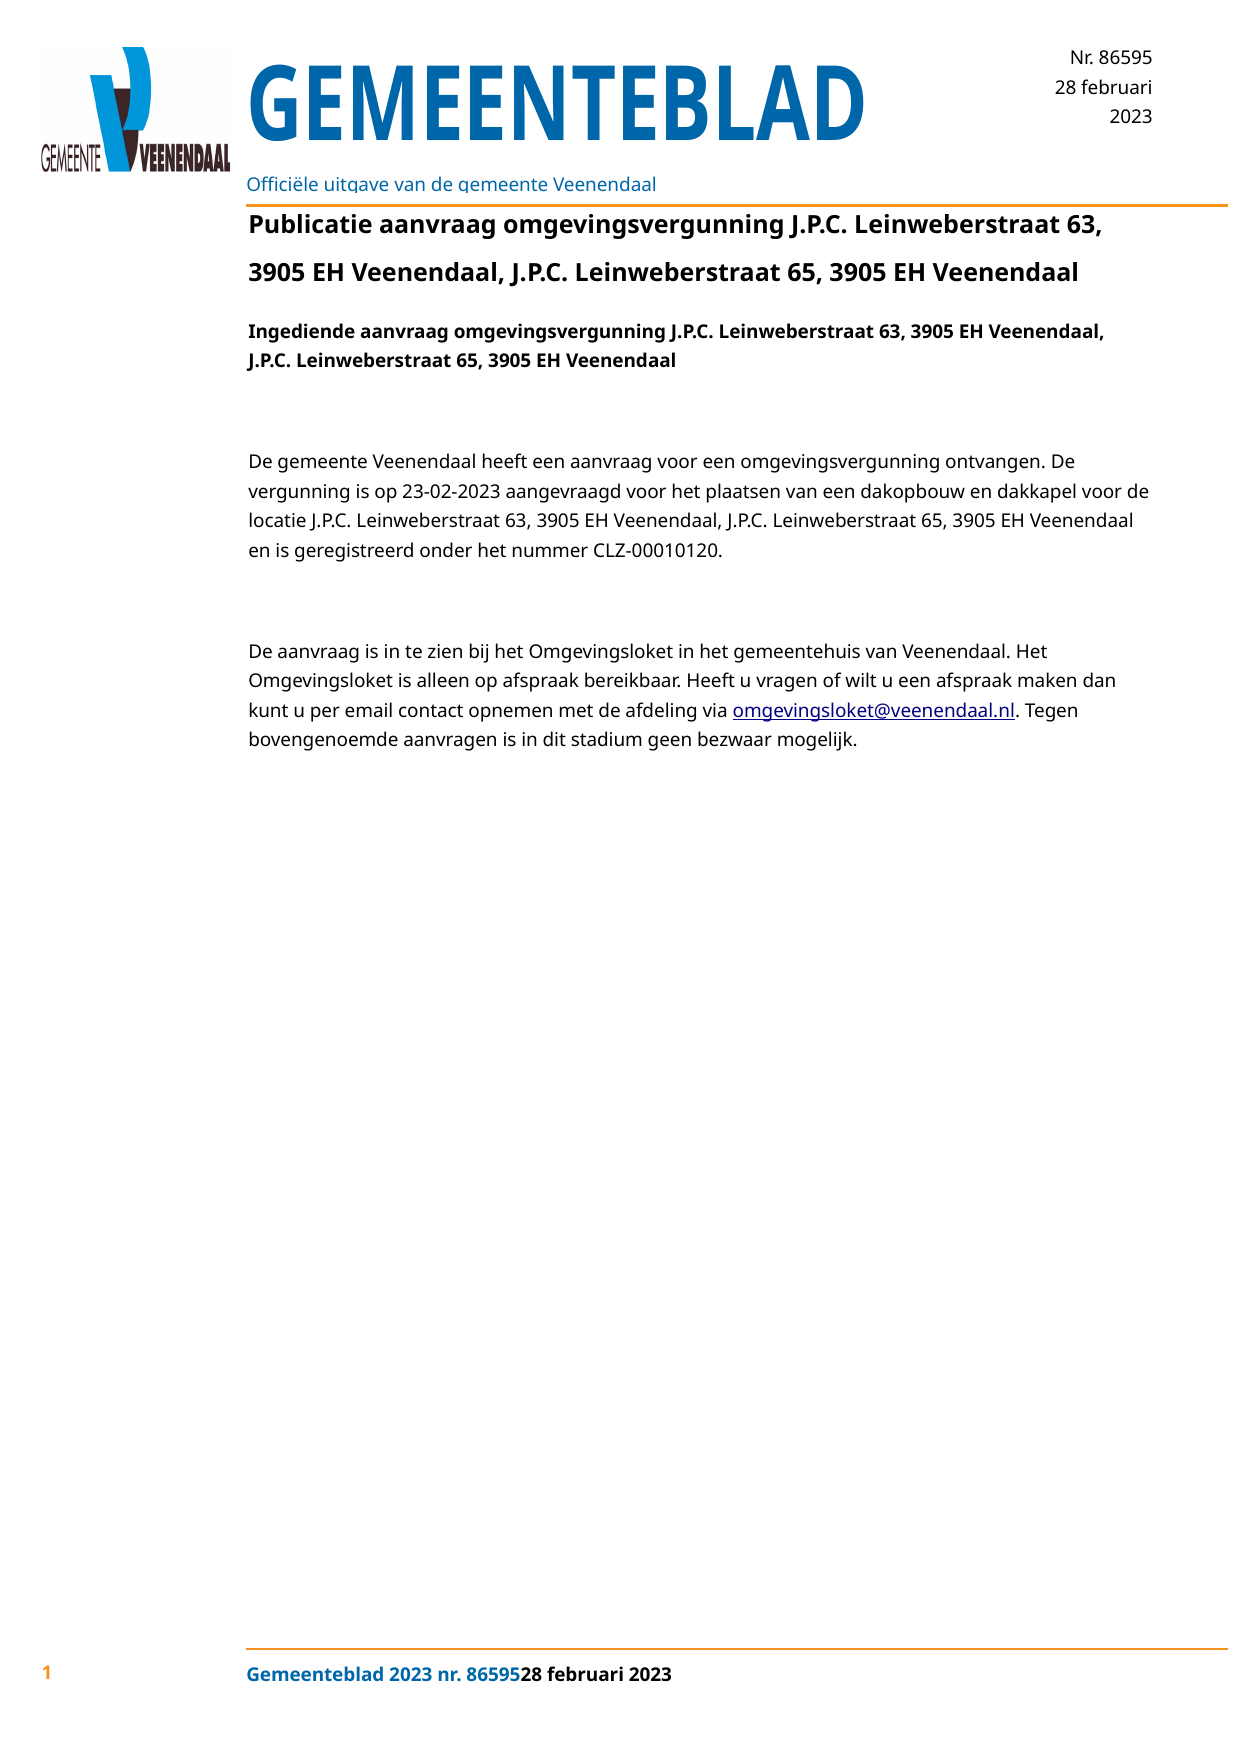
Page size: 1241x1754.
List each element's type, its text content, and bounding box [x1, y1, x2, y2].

text Publicatie aanvraag omgevingsvergunning J.P.C. Leinweberstraat 63, 3905 EH Veenendaal, J.P.C. Leinweberstraat 65, 3905 EH Veenendaal [248, 207, 1152, 288]
text De aanvraag is in te zien bij het Omgevingsloket in het gemeentehuis van Veenendaal. Het Omgevingsloket is alleen op afspraak bereikbaar. Heeft u vragen of wilt u een afspraak maken dan kunt u per email contact opnemen met de afdeling via omgevingsloket@veenendaal.nl. Tegen bovengenoemde aanvragen is in dit stadium geen bezwaar mogelijk. [248, 638, 1152, 752]
picture [123, 47, 231, 172]
picture [41, 47, 130, 172]
text Ingediende aanvraag omgevingsvergunning J.P.C. Leinweberstraat 63, 3905 EH Veenendaal, J.P.C. Leinweberstraat 65, 3905 EH Veenendaal [248, 318, 1152, 373]
text De gemeente Veenendaal heeft een aanvraag voor een omgevingsvergunning ontvangen. De vergunning is op 23-02-2023 aangevraagd voor het plaatsen van een dakopbouw en dakkapel voor de locatie J.P.C. Leinweberstraat 63, 3905 EH Veenendaal, J.P.C. Leinweberstraat 65, 3905 EH Veenendaal en is geregistreerd onder het nummer CLZ-00010120. [248, 448, 1152, 563]
